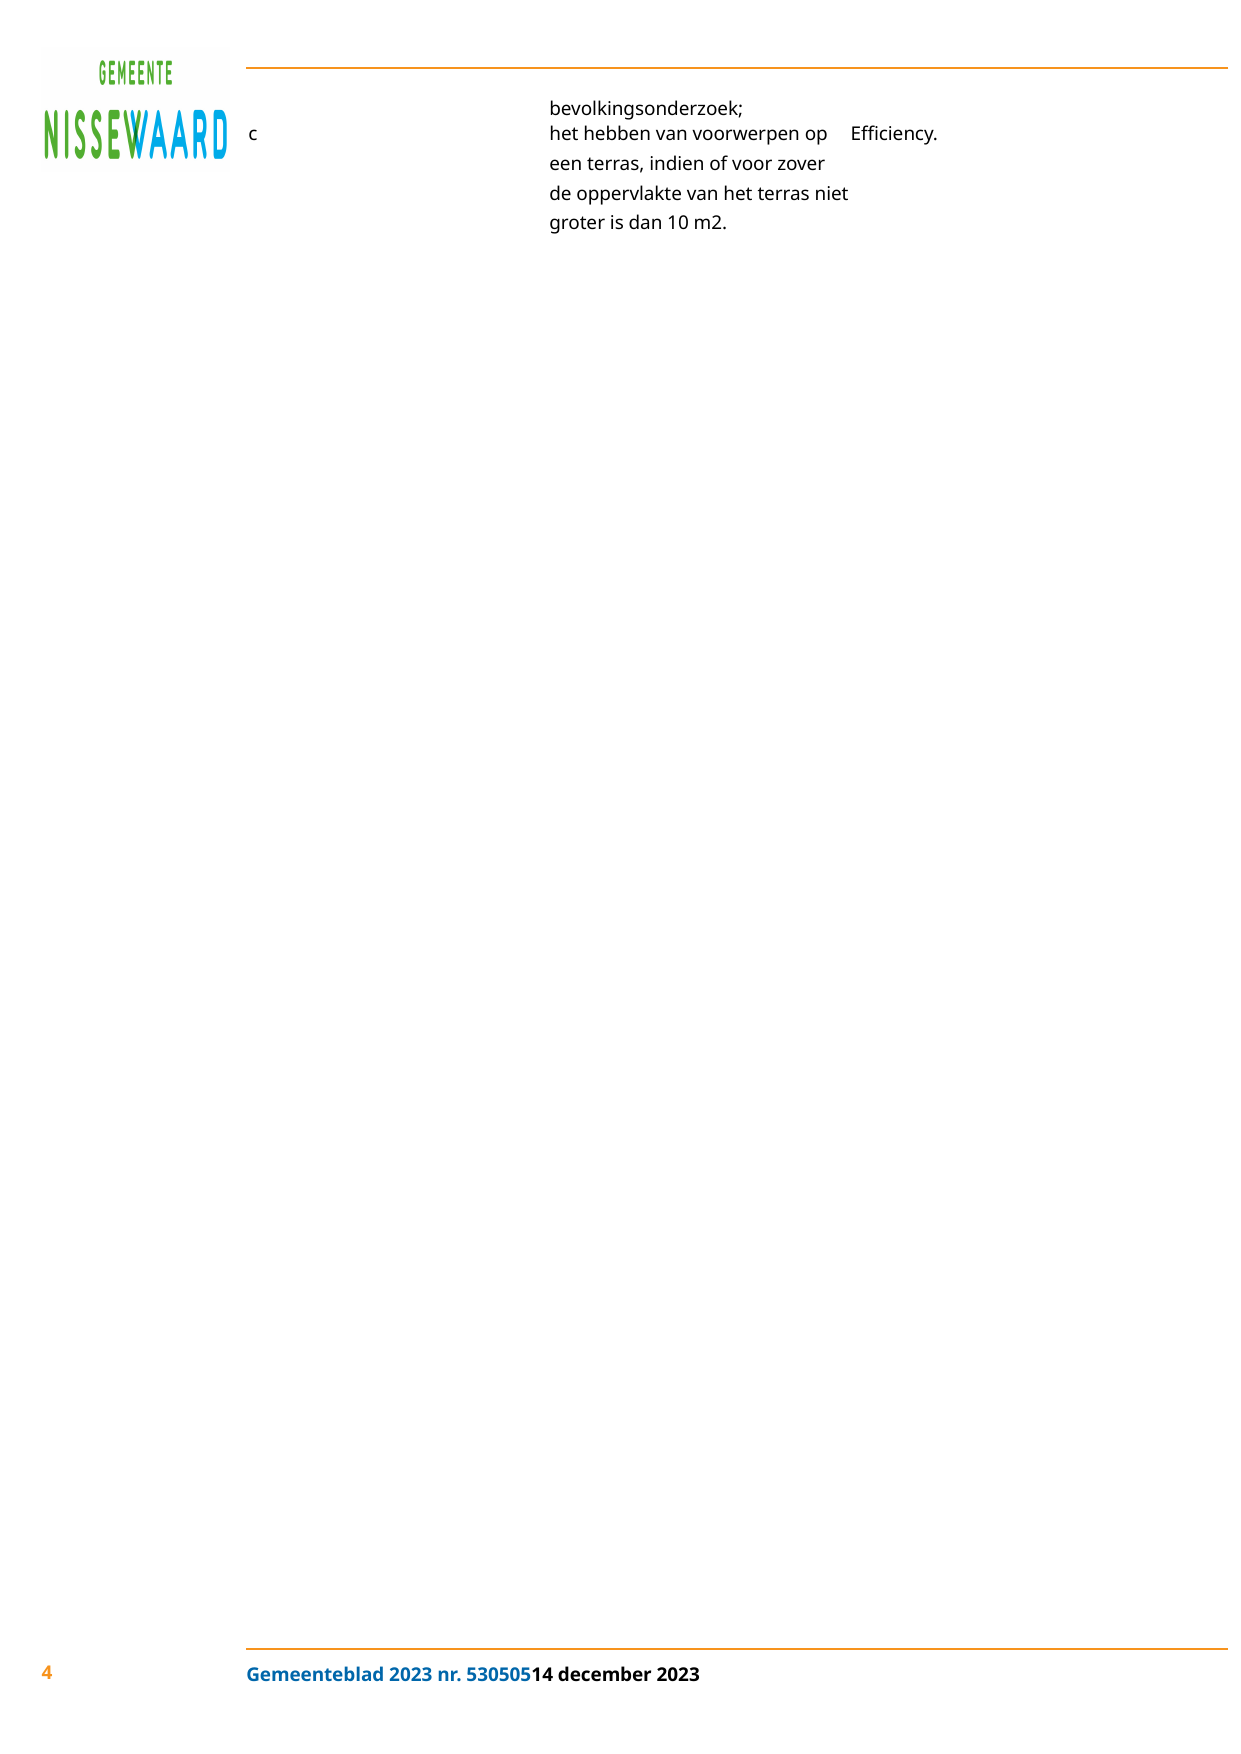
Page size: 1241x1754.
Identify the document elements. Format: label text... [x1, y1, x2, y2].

picture [41, 47, 231, 172]
table_cell [248, 95, 549, 121]
table_cell bevolkingsonderzoek; [549, 95, 850, 121]
table_cell Efficiency. [850, 121, 1152, 235]
table_cell c [248, 121, 549, 235]
table_cell het hebben van voorwerpen op een terras, indien of voor zover de oppervlakte van het terras niet groter is dan 10 m2. [549, 121, 850, 235]
table_cell [850, 95, 1152, 121]
